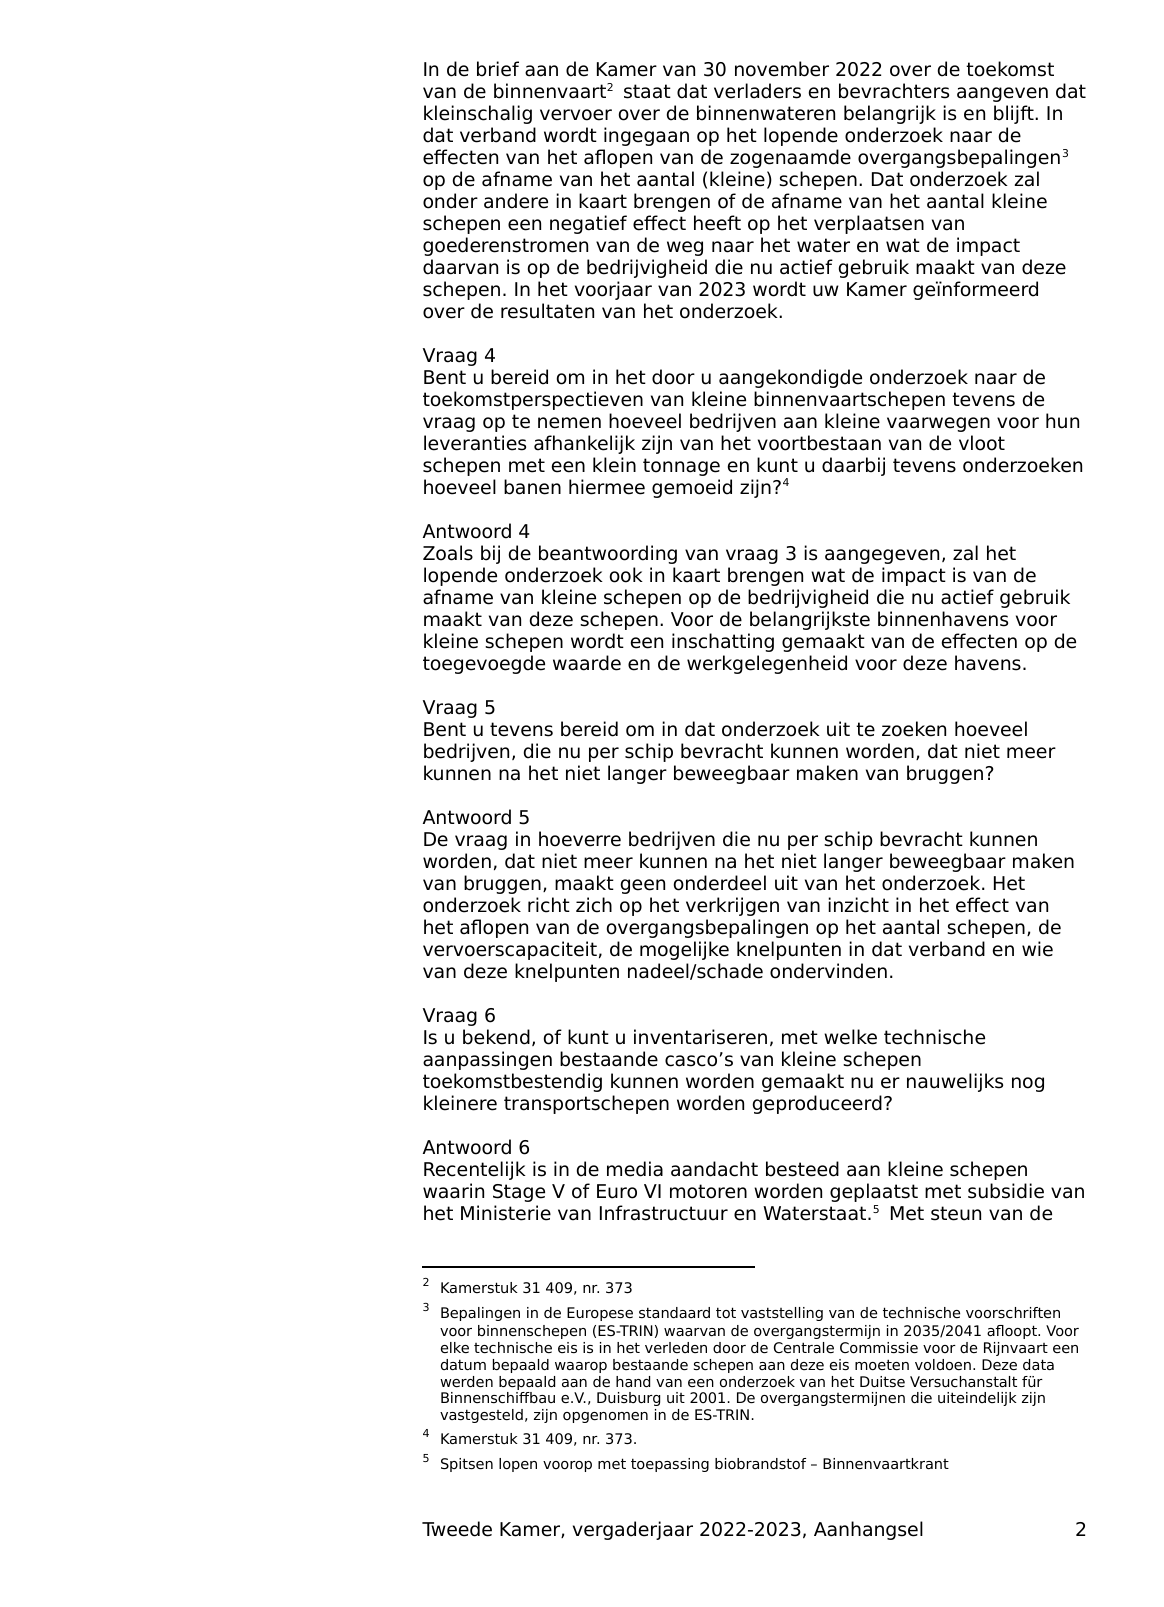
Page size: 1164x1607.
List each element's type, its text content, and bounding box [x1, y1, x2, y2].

text Vraag 5 [422, 697, 1087, 719]
text In de brief aan de Kamer van 30 november 2022 over de toekomst van de binnenvaart staat dat verladers en bevrachters aangeven dat kleinschalig vervoer over de binnenwateren belangrijk is en blijft. In dat verband wordt ingegaan op het lopende onderzoek naar de effecten van het aflopen van de zogenaamde overgangsbepalingen op de afname van het aantal (kleine) schepen. Dat onderzoek zal onder andere in kaart brengen of de afname van het aantal kleine schepen een negatief effect heeft op het verplaatsen van goederenstromen van de weg naar het water en wat de impact daarvan is op de bedrijvigheid die nu actief gebruik maakt van deze schepen. In het voorjaar van 2023 wordt uw Kamer geïnformeerd over de resultaten van het onderzoek. [422, 59, 1087, 323]
text Antwoord 5 [422, 807, 1087, 829]
text Spitsen lopen voorop met toepassing biobrandstof – Binnenvaartkrant [422, 1452, 1087, 1474]
text Bent u tevens bereid om in dat onderzoek uit te zoeken hoeveel bedrijven, die nu per schip bevracht kunnen worden, dat niet meer kunnen na het niet langer beweegbaar maken van bruggen? [422, 719, 1087, 785]
text Is u bekend, of kunt u inventariseren, met welke technische aanpassingen bestaande casco’s van kleine schepen toekomstbestendig kunnen worden gemaakt nu er nauwelijks nog kleinere transportschepen worden geproduceerd? [422, 1027, 1087, 1115]
text Bepalingen in de Europese standaard tot vaststelling van de technische voorschriften voor binnenschepen (ES-TRIN) waarvan de overgangstermijn in 2035/2041 afloopt. Voor elke technische eis is in het verleden door de Centrale Commissie voor de Rijnvaart een datum bepaald waarop bestaande schepen aan deze eis moeten voldoen. Deze data werden bepaald aan de hand van een onderzoek van het Duitse Versuchanstalt für Binnenschiffbau e.V., Duisburg uit 2001. De overgangstermijnen die uiteindelijk zijn vastgesteld, zijn opgenomen in de ES-TRIN. [422, 1301, 1087, 1424]
text Bent u bereid om in het door u aangekondigde onderzoek naar de toekomstperspectieven van kleine binnenvaartschepen tevens de vraag op te nemen hoeveel bedrijven aan kleine vaarwegen voor hun leveranties afhankelijk zijn van het voortbestaan van de vloot schepen met een klein tonnage en kunt u daarbij tevens onderzoeken hoeveel banen hiermee gemoeid zijn? [422, 367, 1087, 499]
text Recentelijk is in de media aandacht besteed aan kleine schepen waarin Stage V of Euro VI motoren worden geplaatst met subsidie van het Ministerie van Infrastructuur en Waterstaat. Met steun van de [422, 1159, 1087, 1225]
text Zoals bij de beantwoording van vraag 3 is aangegeven, zal het lopende onderzoek ook in kaart brengen wat de impact is van de afname van kleine schepen op de bedrijvigheid die nu actief gebruik maakt van deze schepen. Voor de belangrijkste binnenhavens voor kleine schepen wordt een inschatting gemaakt van de effecten op de toegevoegde waarde en de werkgelegenheid voor deze havens. [422, 543, 1087, 675]
text Vraag 6 [422, 1005, 1087, 1027]
text Kamerstuk 31 409, nr. 373. [422, 1427, 1087, 1449]
text Antwoord 4 [422, 521, 1087, 543]
text Kamerstuk 31 409, nr. 373 [422, 1276, 1087, 1298]
text Vraag 4 [422, 345, 1087, 367]
text Antwoord 6 [422, 1137, 1087, 1159]
text De vraag in hoeverre bedrijven die nu per schip bevracht kunnen worden, dat niet meer kunnen na het niet langer beweegbaar maken van bruggen, maakt geen onderdeel uit van het onderzoek. Het onderzoek richt zich op het verkrijgen van inzicht in het effect van het aflopen van de overgangsbepalingen op het aantal schepen, de vervoerscapaciteit, de mogelijke knelpunten in dat verband en wie van deze knelpunten nadeel/schade ondervinden. [422, 829, 1087, 983]
